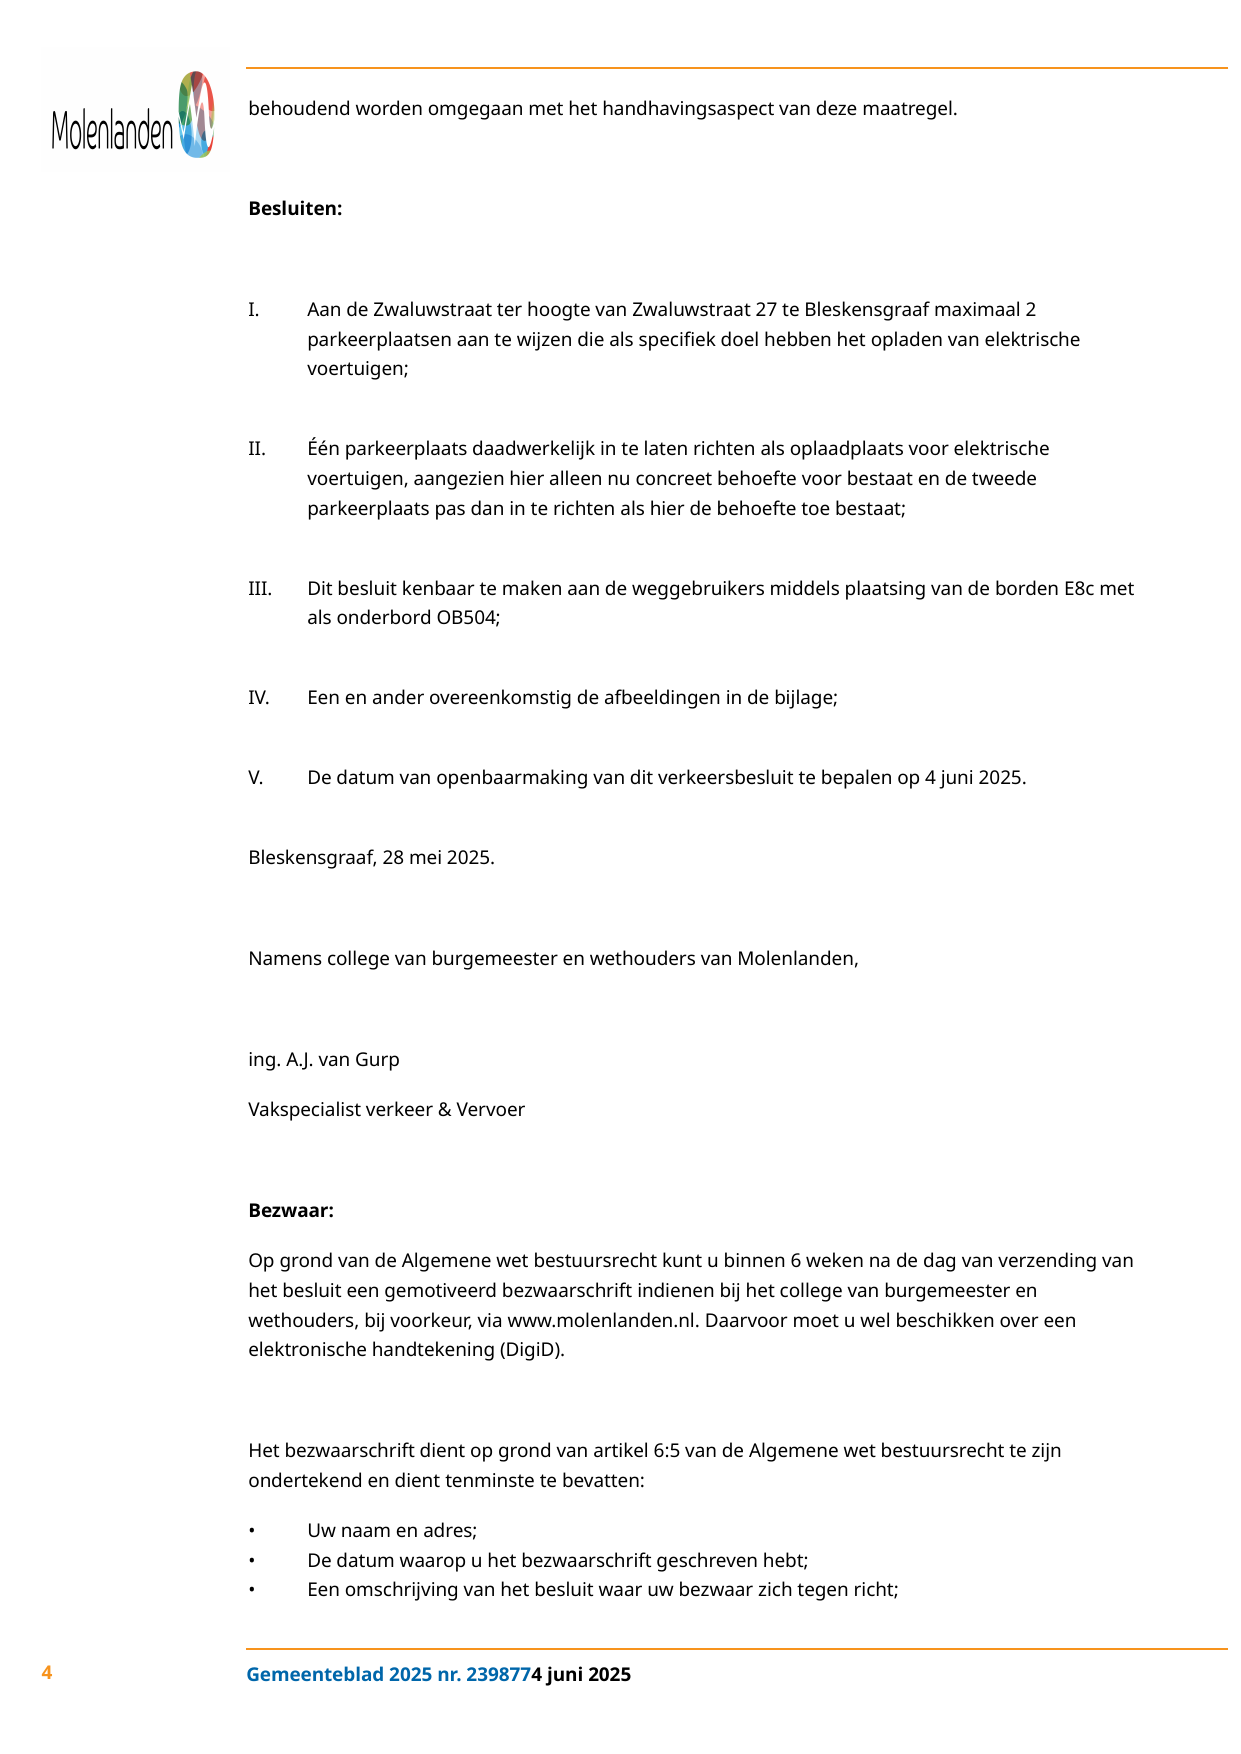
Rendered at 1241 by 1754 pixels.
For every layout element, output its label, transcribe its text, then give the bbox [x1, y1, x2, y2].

text Bezwaar: [248, 1197, 1152, 1223]
list Uw naam en adres; [248, 1517, 1152, 1543]
text Bleskensgraaf, 28 mei 2025. [248, 844, 1152, 870]
text Het bezwaarschrift dient op grond van artikel 6:5 van de Algemene wet bestuursrecht te zijn ondertekend en dient tenminste te bevatten: [248, 1437, 1152, 1493]
picture [41, 47, 231, 172]
text Op grond van de Algemene wet bestuursrecht kunt u binnen 6 weken na de dag van verzending van het besluit een gemotiveerd bezwaarschrift indienen bij het college van burgemeester en wethouders, bij voorkeur, via www.molenlanden.nl. Daarvoor moet u wel beschikken over een elektronische handtekening (DigiD). [248, 1248, 1152, 1362]
list Een omschrijving van het besluit waar uw bezwaar zich tegen richt; [248, 1576, 1152, 1602]
list De datum waarop u het bezwaarschrift geschreven hebt; [248, 1547, 1152, 1573]
text behoudend worden omgegaan met het handhavingsaspect van deze maatregel. [248, 95, 1152, 121]
text Besluiten: [248, 196, 1152, 221]
list Een en ander overeenkomstig de afbeeldingen in de bijlage; [248, 684, 1152, 710]
text Namens college van burgemeester en wethouders van Molenlanden, [248, 945, 1152, 971]
text Vakspecialist verkeer & Vervoer [248, 1096, 1152, 1122]
list Dit besluit kenbaar te maken aan de weggebruikers middels plaatsing van de borden E8c met als onderbord OB504; [248, 575, 1152, 630]
list Één parkeerplaats daadwerkelijk in te laten richten als oplaadplaats voor elektrische voertuigen, aangezien hier alleen nu concreet behoefte voor bestaat en de tweede parkeerplaats pas dan in te richten als hier de behoefte toe bestaat; [248, 436, 1152, 521]
text ing. A.J. van Gurp [248, 1046, 1152, 1072]
list De datum van openbaarmaking van dit verkeersbesluit te bepalen op 4 juni 2025. [248, 764, 1152, 790]
list Aan de Zwaluwstraat ter hoogte van Zwaluwstraat 27 te Bleskensgraaf maximaal 2 parkeerplaatsen aan te wijzen die als specifiek doel hebben het opladen van elektrische voertuigen; [248, 296, 1152, 381]
